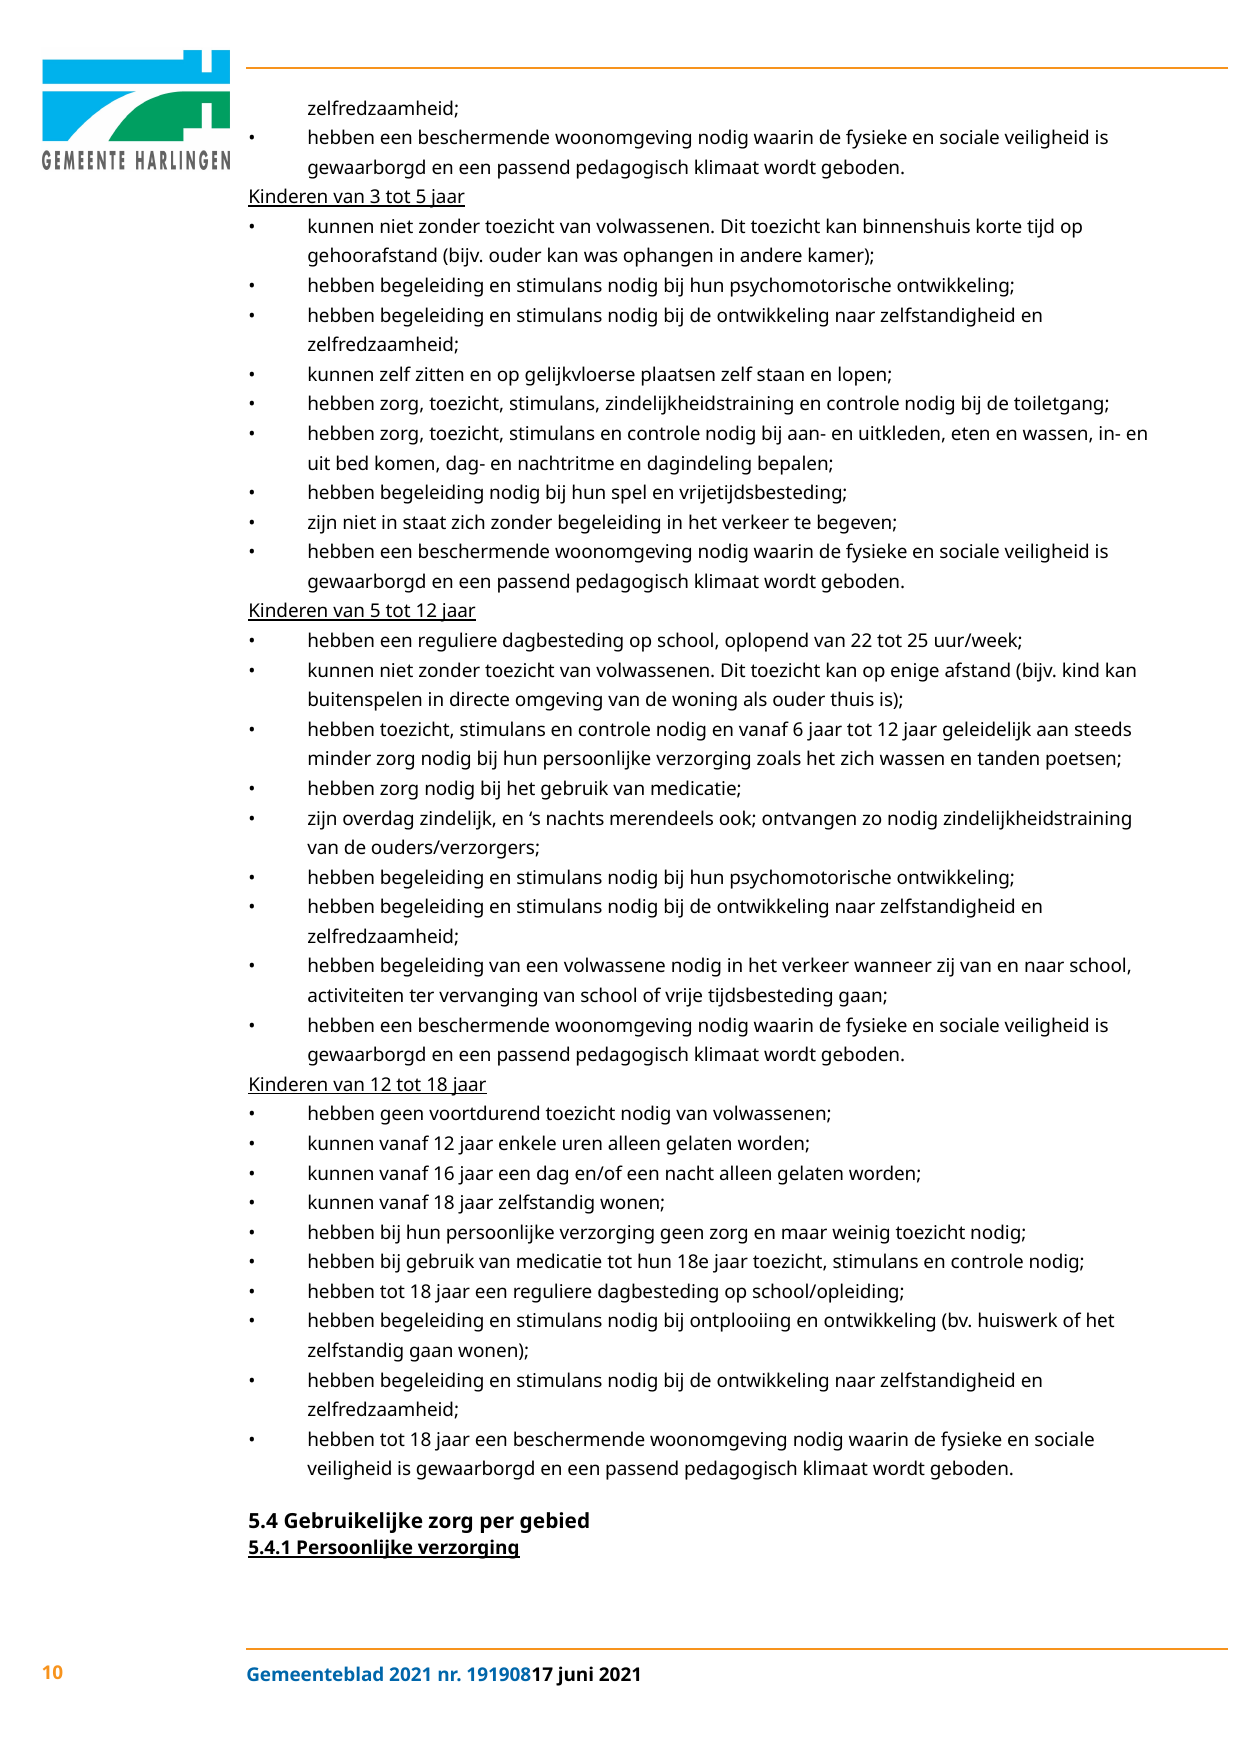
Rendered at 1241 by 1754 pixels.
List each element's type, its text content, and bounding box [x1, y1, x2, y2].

list kunnen vanaf 12 jaar enkele uren alleen gelaten worden; [248, 1130, 1152, 1156]
list zijn niet in staat zich zonder begeleiding in het verkeer te begeven; [248, 509, 1152, 535]
list hebben bij hun persoonlijke verzorging geen zorg en maar weinig toezicht nodig; [248, 1219, 1152, 1245]
list hebben een beschermende woonomgeving nodig waarin de fysieke en sociale veiligheid is gewaarborgd en een passend pedagogisch klimaat wordt geboden. [248, 1012, 1152, 1067]
list hebben zorg, toezicht, stimulans, zindelijkheidstraining en controle nodig bij de toiletgang; [248, 391, 1152, 416]
list hebben tot 18 jaar een reguliere dagbesteding op school/opleiding; [248, 1278, 1152, 1304]
list hebben begeleiding nodig bij hun spel en vrijetijdsbesteding; [248, 479, 1152, 505]
list hebben een reguliere dagbesteding op school, oplopend van 22 tot 25 uur/week; [248, 627, 1152, 653]
list kunnen niet zonder toezicht van volwassenen. Dit toezicht kan binnenshuis korte tijd op gehoorafstand (bijv. ouder kan was ophangen in andere kamer); [248, 213, 1152, 268]
list hebben een beschermende woonomgeving nodig waarin de fysieke en sociale veiligheid is gewaarborgd en een passend pedagogisch klimaat wordt geboden. [248, 124, 1152, 180]
list hebben zorg, toezicht, stimulans en controle nodig bij aan- en uitkleden, eten en wassen, in- en uit bed komen, dag- en nachtritme en dagindeling bepalen; [248, 420, 1152, 476]
text Kinderen van 5 tot 12 jaar [248, 598, 1152, 623]
list kunnen vanaf 16 jaar een dag en/of een nacht alleen gelaten worden; [248, 1160, 1152, 1186]
list hebben begeleiding en stimulans nodig bij hun psychomotorische ontwikkeling; [248, 864, 1152, 890]
list zijn overdag zindelijk, en ‘s nachts merendeels ook; ontvangen zo nodig zindelijkheidstraining van de ouders/verzorgers; [248, 805, 1152, 860]
list hebben bij gebruik van medicatie tot hun 18e jaar toezicht, stimulans en controle nodig; [248, 1248, 1152, 1274]
list hebben begeleiding van een volwassene nodig in het verkeer wanneer zij van en naar school, activiteiten ter vervanging van school of vrije tijdsbesteding gaan; [248, 953, 1152, 1008]
text 5.4.1 Persoonlijke verzorging [248, 1534, 1152, 1560]
list hebben toezicht, stimulans en controle nodig en vanaf 6 jaar tot 12 jaar geleidelijk aan steeds minder zorg nodig bij hun persoonlijke verzorging zoals het zich wassen en tanden poetsen; [248, 716, 1152, 771]
list hebben begeleiding en stimulans nodig bij hun psychomotorische ontwikkeling; [248, 272, 1152, 298]
picture [41, 47, 231, 172]
list kunnen zelf zitten en op gelijkvloerse plaatsen zelf staan en lopen; [248, 361, 1152, 387]
list hebben begeleiding en stimulans nodig bij de ontwikkeling naar zelfstandigheid en zelfredzaamheid; [248, 302, 1152, 357]
text 5.4 Gebruikelijke zorg per gebied [248, 1506, 1152, 1534]
list hebben begeleiding en stimulans nodig bij de ontwikkeling naar zelfstandigheid en zelfredzaamheid; [248, 1367, 1152, 1422]
list hebben begeleiding en stimulans nodig bij ontplooiing en ontwikkeling (bv. huiswerk of het zelfstandig gaan wonen); [248, 1308, 1152, 1363]
list kunnen vanaf 18 jaar zelfstandig wonen; [248, 1189, 1152, 1215]
text Kinderen van 12 tot 18 jaar [248, 1071, 1152, 1097]
text Kinderen van 3 tot 5 jaar [248, 183, 1152, 209]
list hebben een beschermende woonomgeving nodig waarin de fysieke en sociale veiligheid is gewaarborgd en een passend pedagogisch klimaat wordt geboden. [248, 538, 1152, 594]
list zelfredzaamheid; [248, 95, 1152, 121]
list hebben geen voortdurend toezicht nodig van volwassenen; [248, 1101, 1152, 1126]
list hebben zorg nodig bij het gebruik van medicatie; [248, 775, 1152, 801]
list kunnen niet zonder toezicht van volwassenen. Dit toezicht kan op enige afstand (bijv. kind kan buitenspelen in directe omgeving van de woning als ouder thuis is); [248, 657, 1152, 712]
list hebben begeleiding en stimulans nodig bij de ontwikkeling naar zelfstandigheid en zelfredzaamheid; [248, 893, 1152, 949]
list hebben tot 18 jaar een beschermende woonomgeving nodig waarin de fysieke en sociale veiligheid is gewaarborgd en een passend pedagogisch klimaat wordt geboden. [248, 1426, 1152, 1481]
